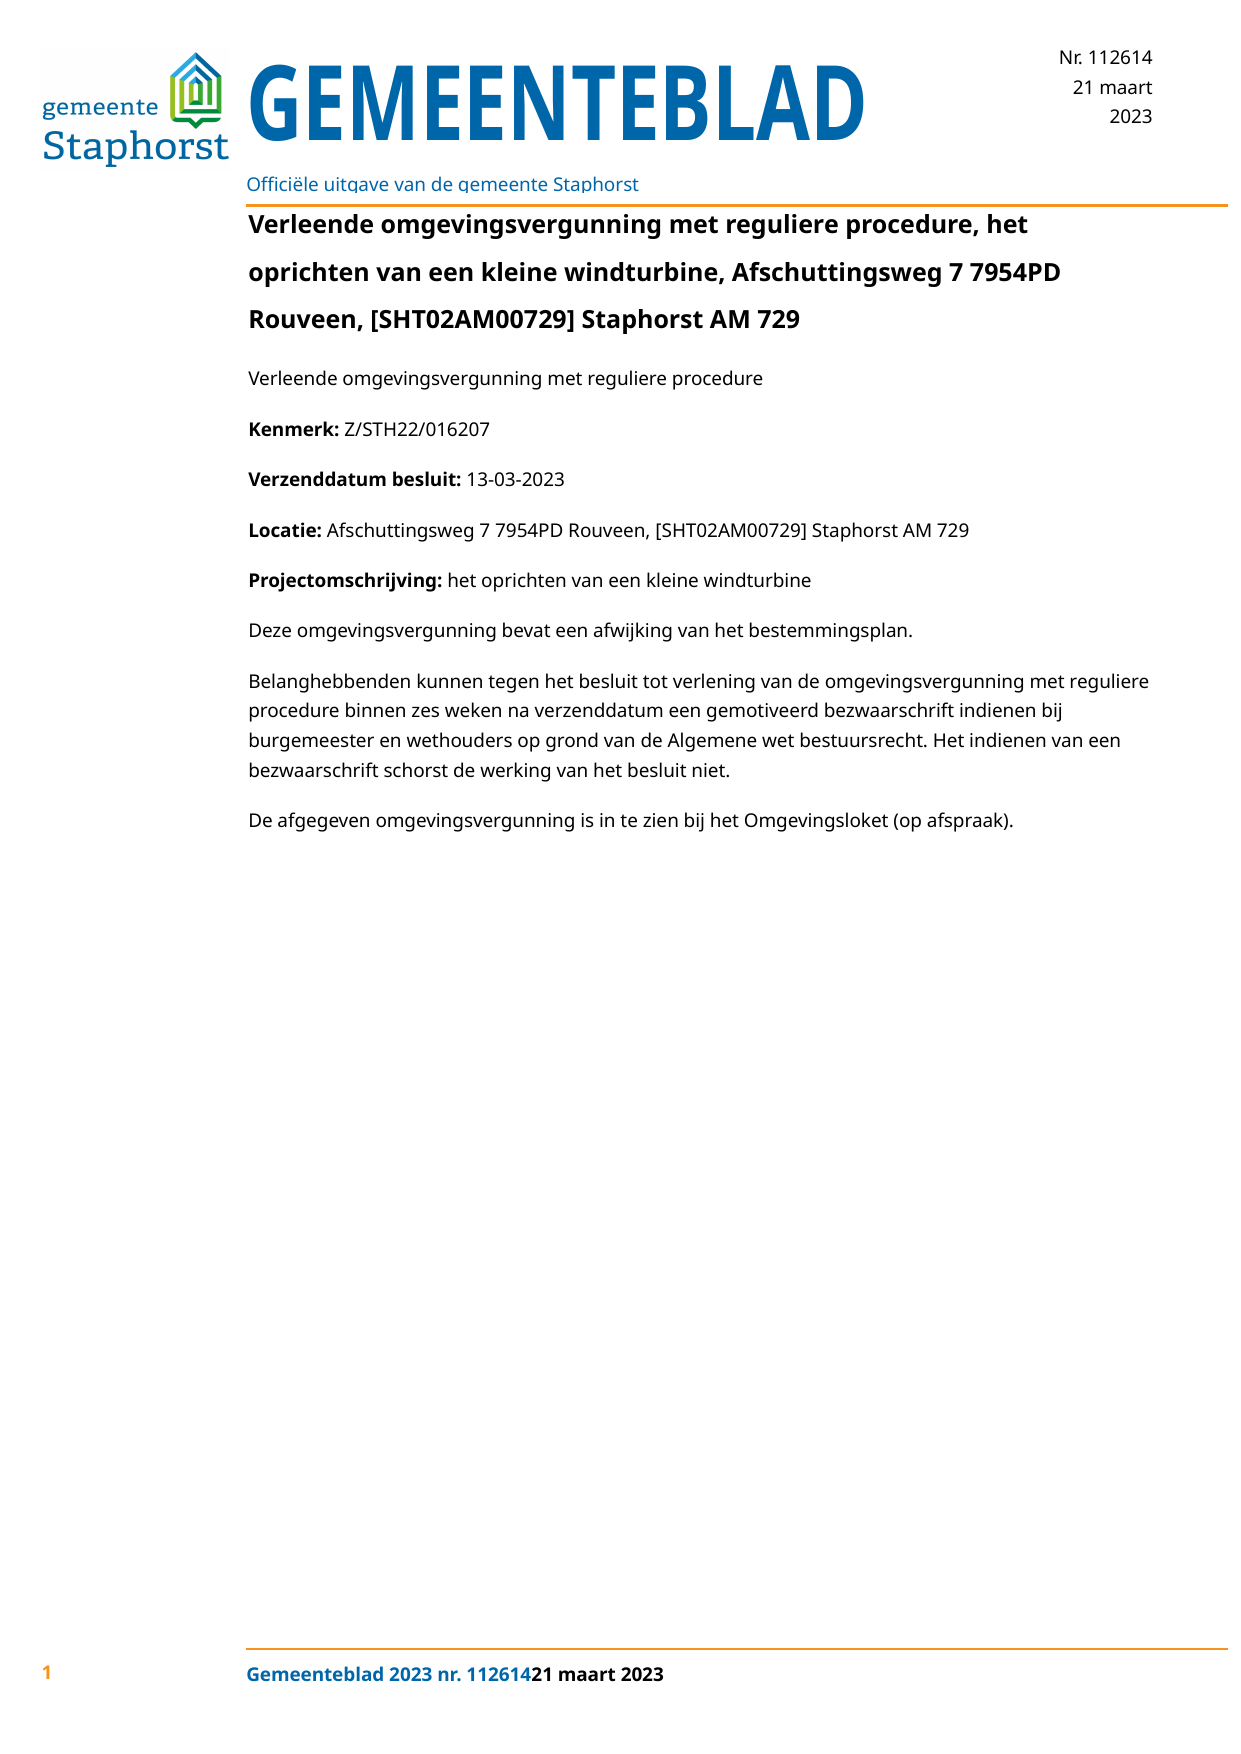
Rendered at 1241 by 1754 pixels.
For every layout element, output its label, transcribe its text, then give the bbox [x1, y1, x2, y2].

text Projectomschrijving: het oprichten van een kleine windturbine [248, 567, 1152, 593]
picture [41, 47, 231, 172]
text Belanghebbenden kunnen tegen het besluit tot verlening van de omgevingsvergunning met reguliere procedure binnen zes weken na verzenddatum een gemotiveerd bezwaarschrift indienen bij burgemeester en wethouders op grond van de Algemene wet bestuursrecht. Het indienen van een bezwaarschrift schorst de werking van het besluit niet. [248, 668, 1152, 782]
text Kenmerk: Z/STH22/016207 [248, 416, 1152, 442]
text Deze omgevingsvergunning bevat een afwijking van het bestemmingsplan. [248, 618, 1152, 643]
text Verleende omgevingsvergunning met reguliere procedure [248, 366, 1152, 391]
text Verleende omgevingsvergunning met reguliere procedure, het oprichten van een kleine windturbine, Afschuttingsweg 7 7954PD Rouveen, [SHT02AM00729] Staphorst AM 729 [248, 207, 1152, 336]
text Locatie: Afschuttingsweg 7 7954PD Rouveen, [SHT02AM00729] Staphorst AM 729 [248, 517, 1152, 542]
text De afgegeven omgevingsvergunning is in te zien bij het Omgevingsloket (op afspraak). [248, 807, 1152, 833]
text Verzenddatum besluit: 13-03-2023 [248, 466, 1152, 492]
